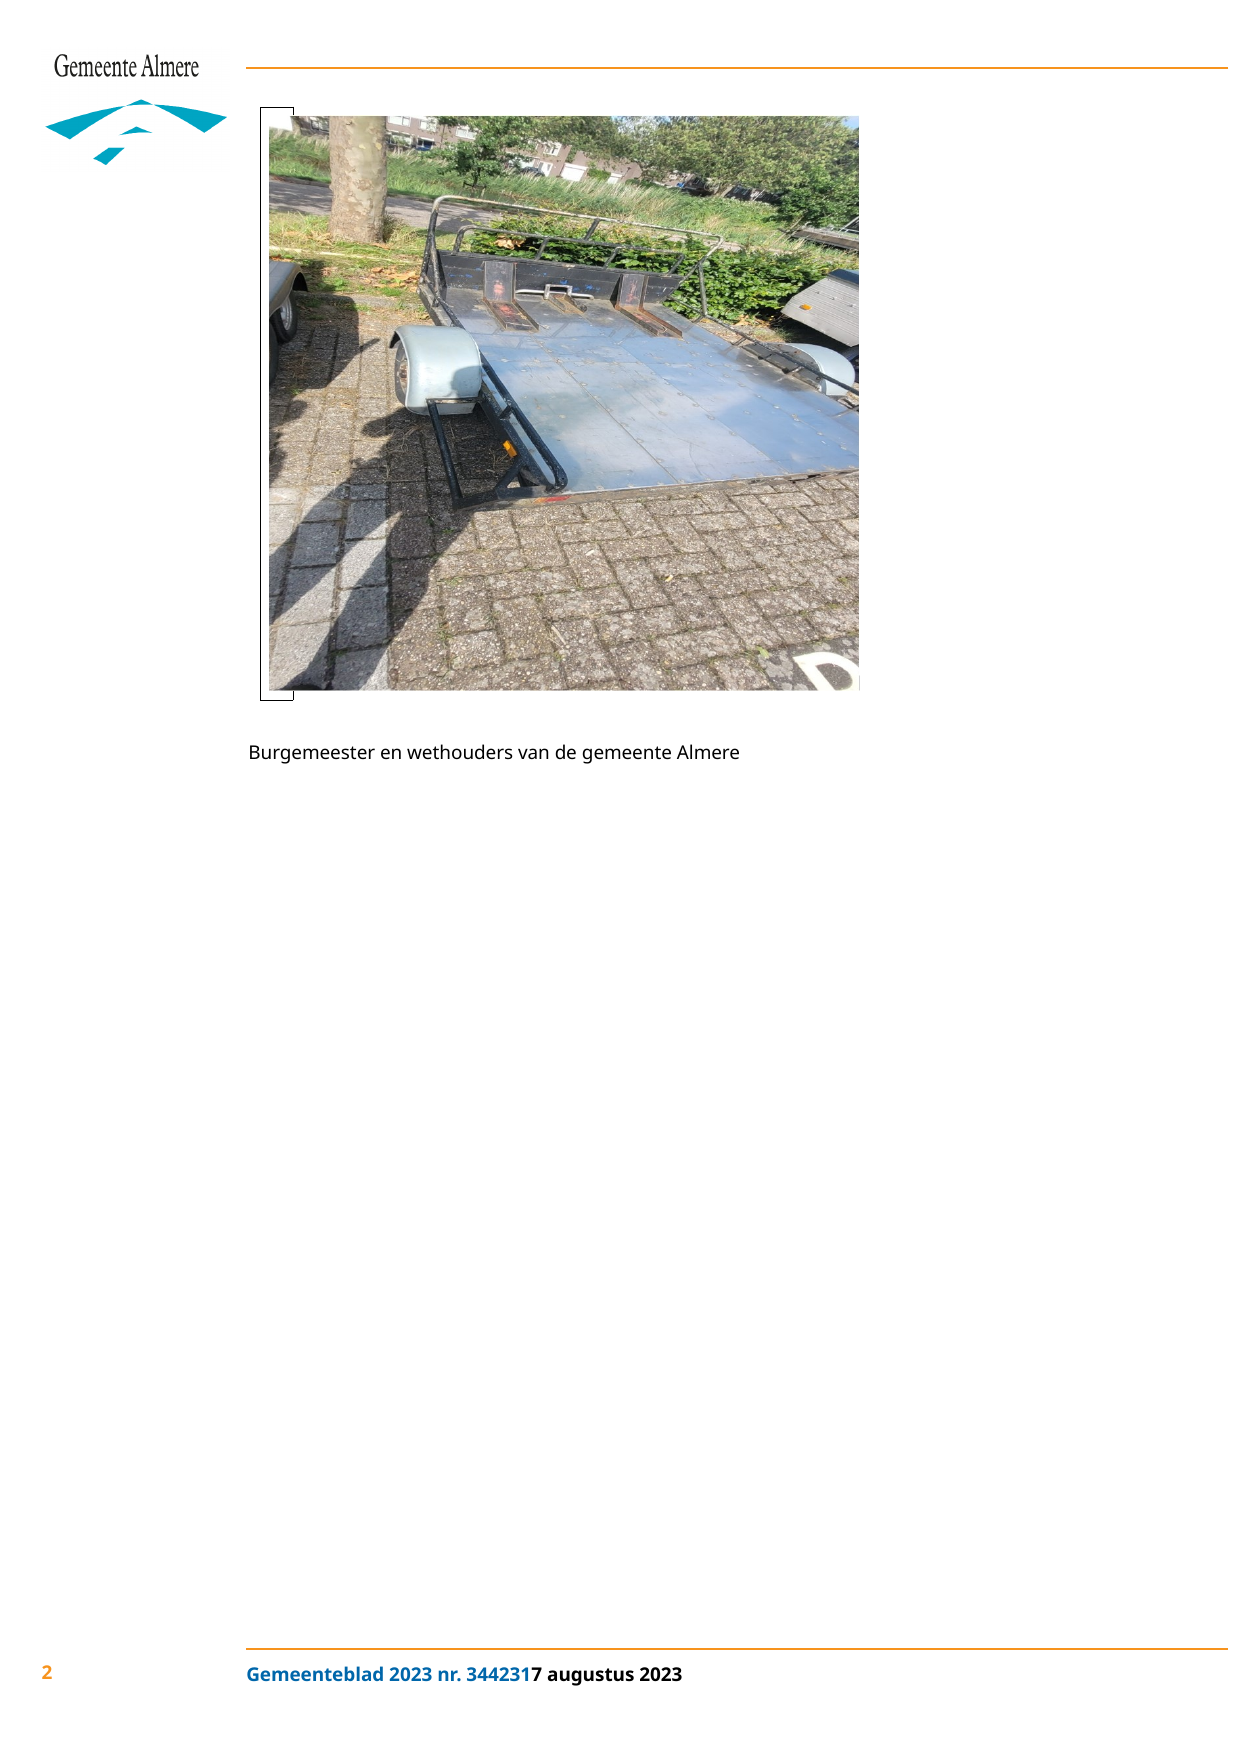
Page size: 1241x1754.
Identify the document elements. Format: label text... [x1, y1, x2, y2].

picture [268, 115, 860, 691]
picture [41, 47, 231, 172]
text Burgemeester en wethouders van de gemeente Almere [248, 739, 1152, 765]
